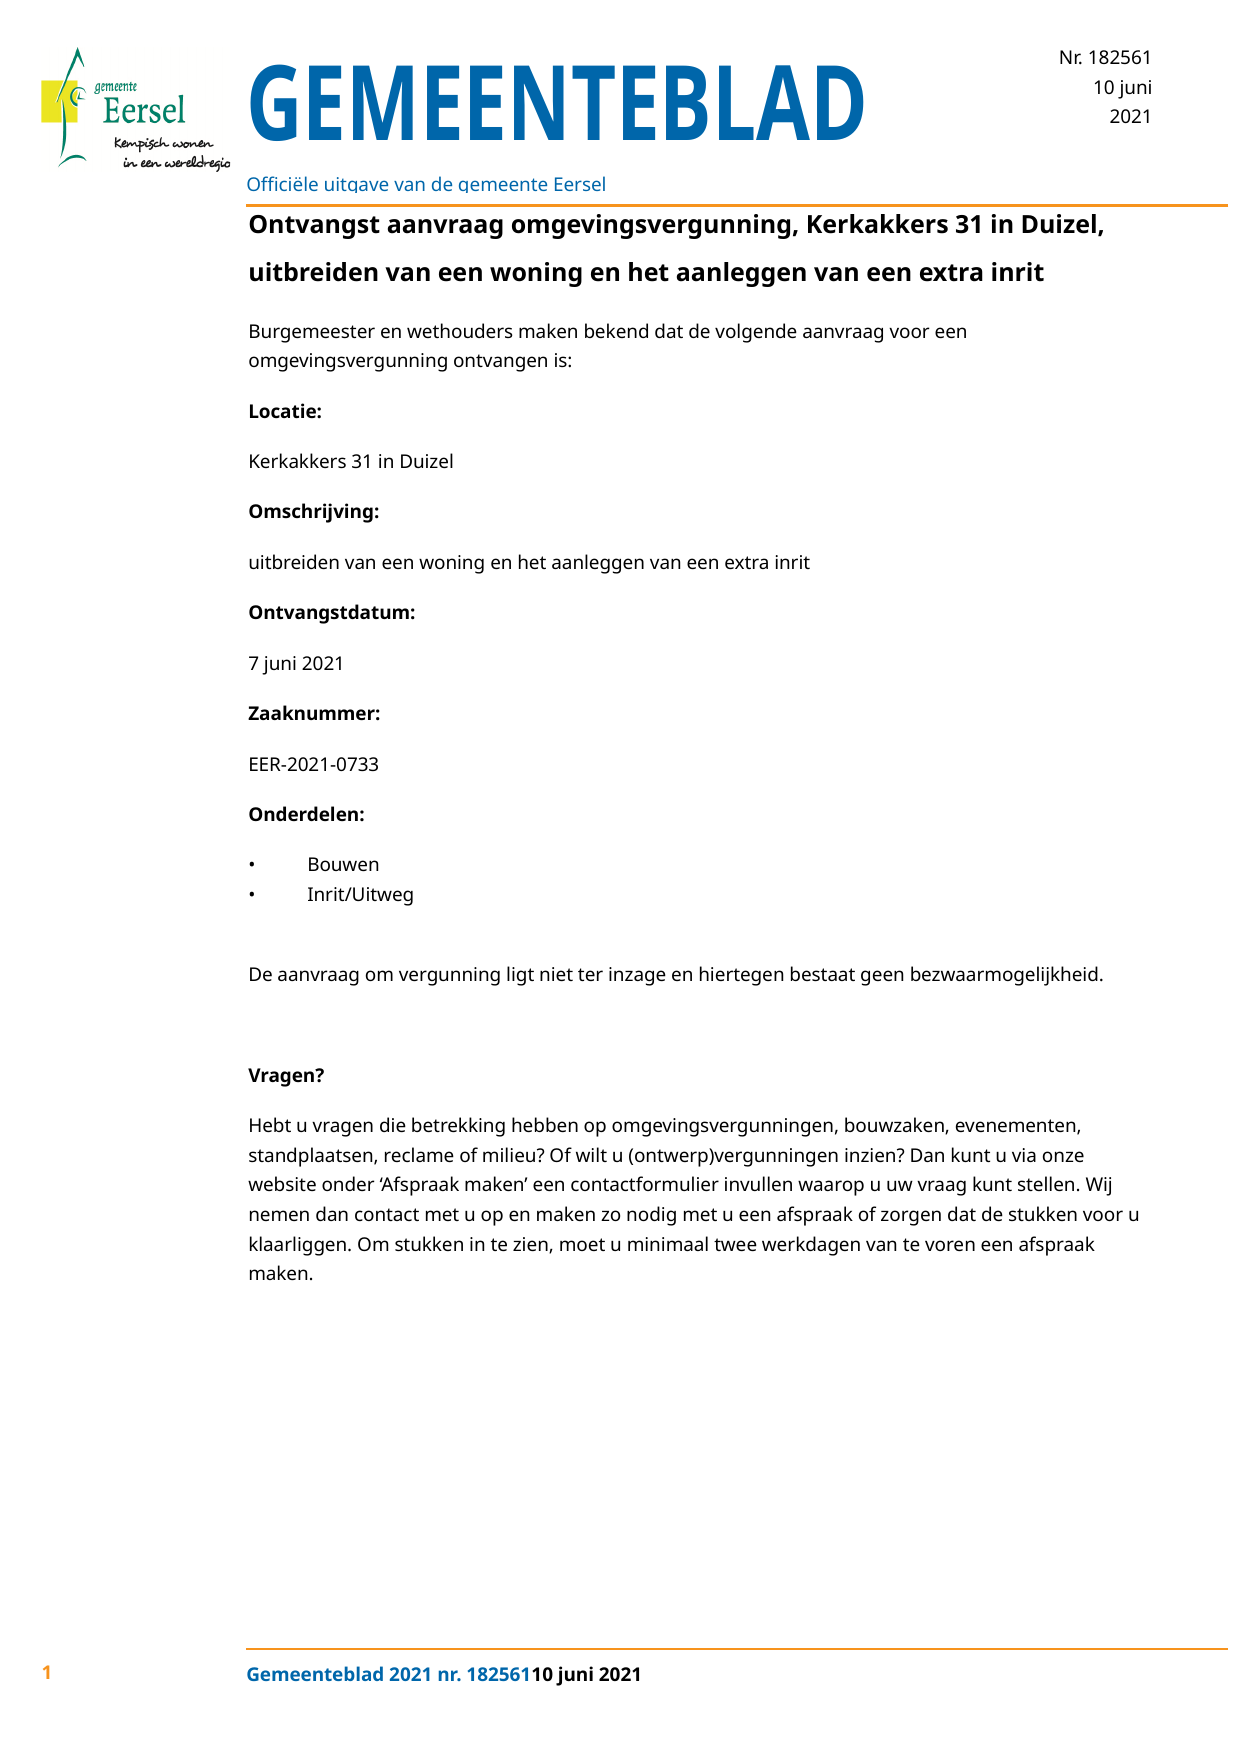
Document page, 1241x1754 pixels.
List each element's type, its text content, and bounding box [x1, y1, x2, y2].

list Bouwen [248, 852, 1152, 877]
text De aanvraag om vergunning ligt niet ter inzage en hiertegen bestaat geen bezwaarmogelijkheid. [248, 961, 1152, 987]
text Omschrijving: [248, 499, 1152, 524]
text Vragen? [248, 1062, 1152, 1088]
text 7 juni 2021 [248, 650, 1152, 676]
text Hebt u vragen die betrekking hebben op omgevingsvergunningen, bouwzaken, evenementen, standplaatsen, reclame of milieu? Of wilt u (ontwerp)vergunningen inzien? Dan kunt u via onze website onder ‘Afspraak maken’ een contactformulier invullen waarop u uw vraag kunt stellen. Wij nemen dan contact met u op en maken zo nodig met u een afspraak of zorgen dat de stukken voor u klaarliggen. Om stukken in te zien, moet u minimaal twee werkdagen van te voren een afspraak maken. [248, 1112, 1152, 1286]
text Ontvangst aanvraag omgevingsvergunning, Kerkakkers 31 in Duizel, uitbreiden van een woning en het aanleggen van een extra inrit [248, 207, 1152, 288]
text uitbreiden van een woning en het aanleggen van een extra inrit [248, 549, 1152, 575]
text Onderdelen: [248, 801, 1152, 827]
text EER-2021-0733 [248, 751, 1152, 777]
picture [41, 47, 231, 172]
text Locatie: [248, 398, 1152, 424]
text Burgemeester en wethouders maken bekend dat de volgende aanvraag voor een omgevingsvergunning ontvangen is: [248, 318, 1152, 373]
list Inrit/Uitweg [248, 881, 1152, 907]
text Kerkakkers 31 in Duizel [248, 448, 1152, 474]
text Zaaknummer: [248, 700, 1152, 726]
text Ontvangstdatum: [248, 599, 1152, 625]
